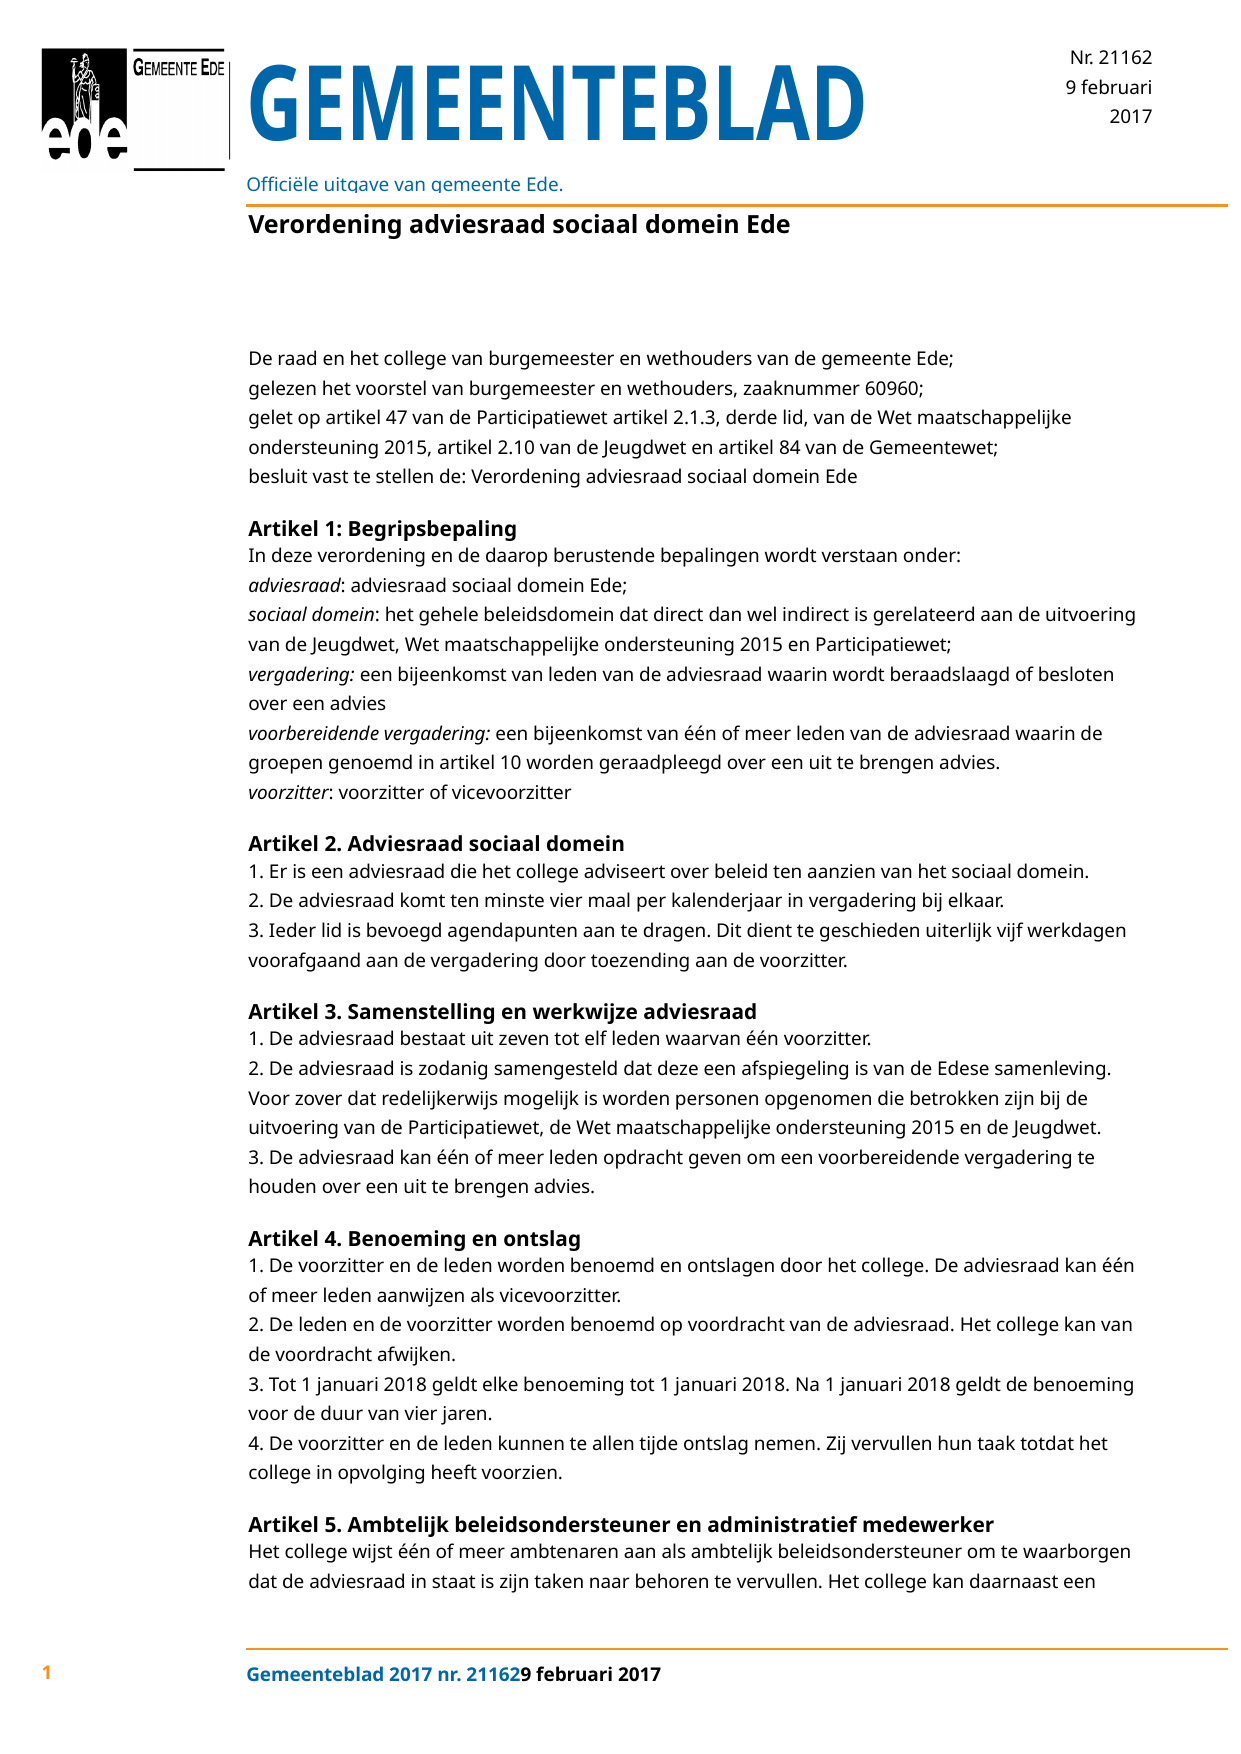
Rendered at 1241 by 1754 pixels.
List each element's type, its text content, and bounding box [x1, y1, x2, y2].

text vergadering: een bijeenkomst van leden van de adviesraad waarin wordt beraadslaagd of besloten over een advies [248, 661, 1152, 716]
text Artikel 2. Adviesraad sociaal domein [248, 829, 1152, 858]
text 3. Ieder lid is bevoegd agendapunten aan te dragen. Dit dient te geschieden uiterlijk vijf werkdagen voorafgaand aan de vergadering door toezending aan de voorzitter. [248, 917, 1152, 972]
text gelezen het voorstel van burgemeester en wethouders, zaaknummer 60960; [248, 375, 1152, 401]
text adviesraad: adviesraad sociaal domein Ede; [248, 572, 1152, 598]
text voorbereidende vergadering: een bijeenkomst van één of meer leden van de adviesraad waarin de groepen genoemd in artikel 10 worden geraadpleegd over een uit te brengen advies. [248, 720, 1152, 775]
picture [41, 47, 231, 172]
text 1. Er is een adviesraad die het college adviseert over beleid ten aanzien van het sociaal domein. [248, 858, 1152, 884]
text In deze verordening en de daarop berustende bepalingen wordt verstaan onder: [248, 542, 1152, 568]
text voorzitter: voorzitter of vicevoorzitter [248, 779, 1152, 805]
text Artikel 1: Begripsbepaling [248, 514, 1152, 542]
text 4. De voorzitter en de leden kunnen te allen tijde ontslag nemen. Zij vervullen hun taak totdat het college in opvolging heeft voorzien. [248, 1430, 1152, 1485]
text Het college wijst één of meer ambtenaren aan als ambtelijk beleidsondersteuner om te waarborgen dat de adviesraad in staat is zijn taken naar behoren te vervullen. Het college kan daarnaast een [248, 1538, 1152, 1594]
text 2. De adviesraad komt ten minste vier maal per kalenderjaar in vergadering bij elkaar. [248, 888, 1152, 913]
text 3. Tot 1 januari 2018 geldt elke benoeming tot 1 januari 2018. Na 1 januari 2018 geldt de benoeming voor de duur van vier jaren. [248, 1371, 1152, 1426]
text 2. De leden en de voorzitter worden benoemd op voordracht van de adviesraad. Het college kan van de voordracht afwijken. [248, 1312, 1152, 1367]
text sociaal domein: het gehele beleidsdomein dat direct dan wel indirect is gerelateerd aan de uitvoering van de Jeugdwet, Wet maatschappelijke ondersteuning 2015 en Participatiewet; [248, 602, 1152, 657]
text De raad en het college van burgemeester en wethouders van de gemeente Ede; [248, 345, 1152, 371]
text Artikel 5. Ambtelijk beleidsondersteuner en administratief medewerker [248, 1510, 1152, 1538]
text 1. De voorzitter en de leden worden benoemd en ontslagen door het college. De adviesraad kan één of meer leden aanwijzen als vicevoorzitter. [248, 1252, 1152, 1308]
text gelet op artikel 47 van de Participatiewet artikel 2.1.3, derde lid, van de Wet maatschappelijke ondersteuning 2015, artikel 2.10 van de Jeugdwet en artikel 84 van de Gemeentewet; [248, 404, 1152, 460]
text 1. De adviesraad bestaat uit zeven tot elf leden waarvan één voorzitter. [248, 1026, 1152, 1051]
text 3. De adviesraad kan één of meer leden opdracht geven om een voorbereidende vergadering te houden over een uit te brengen advies. [248, 1144, 1152, 1199]
text besluit vast te stellen de: Verordening adviesraad sociaal domein Ede [248, 464, 1152, 489]
text Artikel 4. Benoeming en ontslag [248, 1224, 1152, 1252]
text 2. De adviesraad is zodanig samengesteld dat deze een afspiegeling is van de Edese samenleving. Voor zover dat redelijkerwijs mogelijk is worden personen opgenomen die betrokken zijn bij de uitvoering van de Participatiewet, de Wet maatschappelijke ondersteuning 2015 en de Jeugdwet. [248, 1055, 1152, 1140]
text Artikel 3. Samenstelling en werkwijze adviesraad [248, 997, 1152, 1026]
text Verordening adviesraad sociaal domein Ede [248, 207, 1152, 241]
